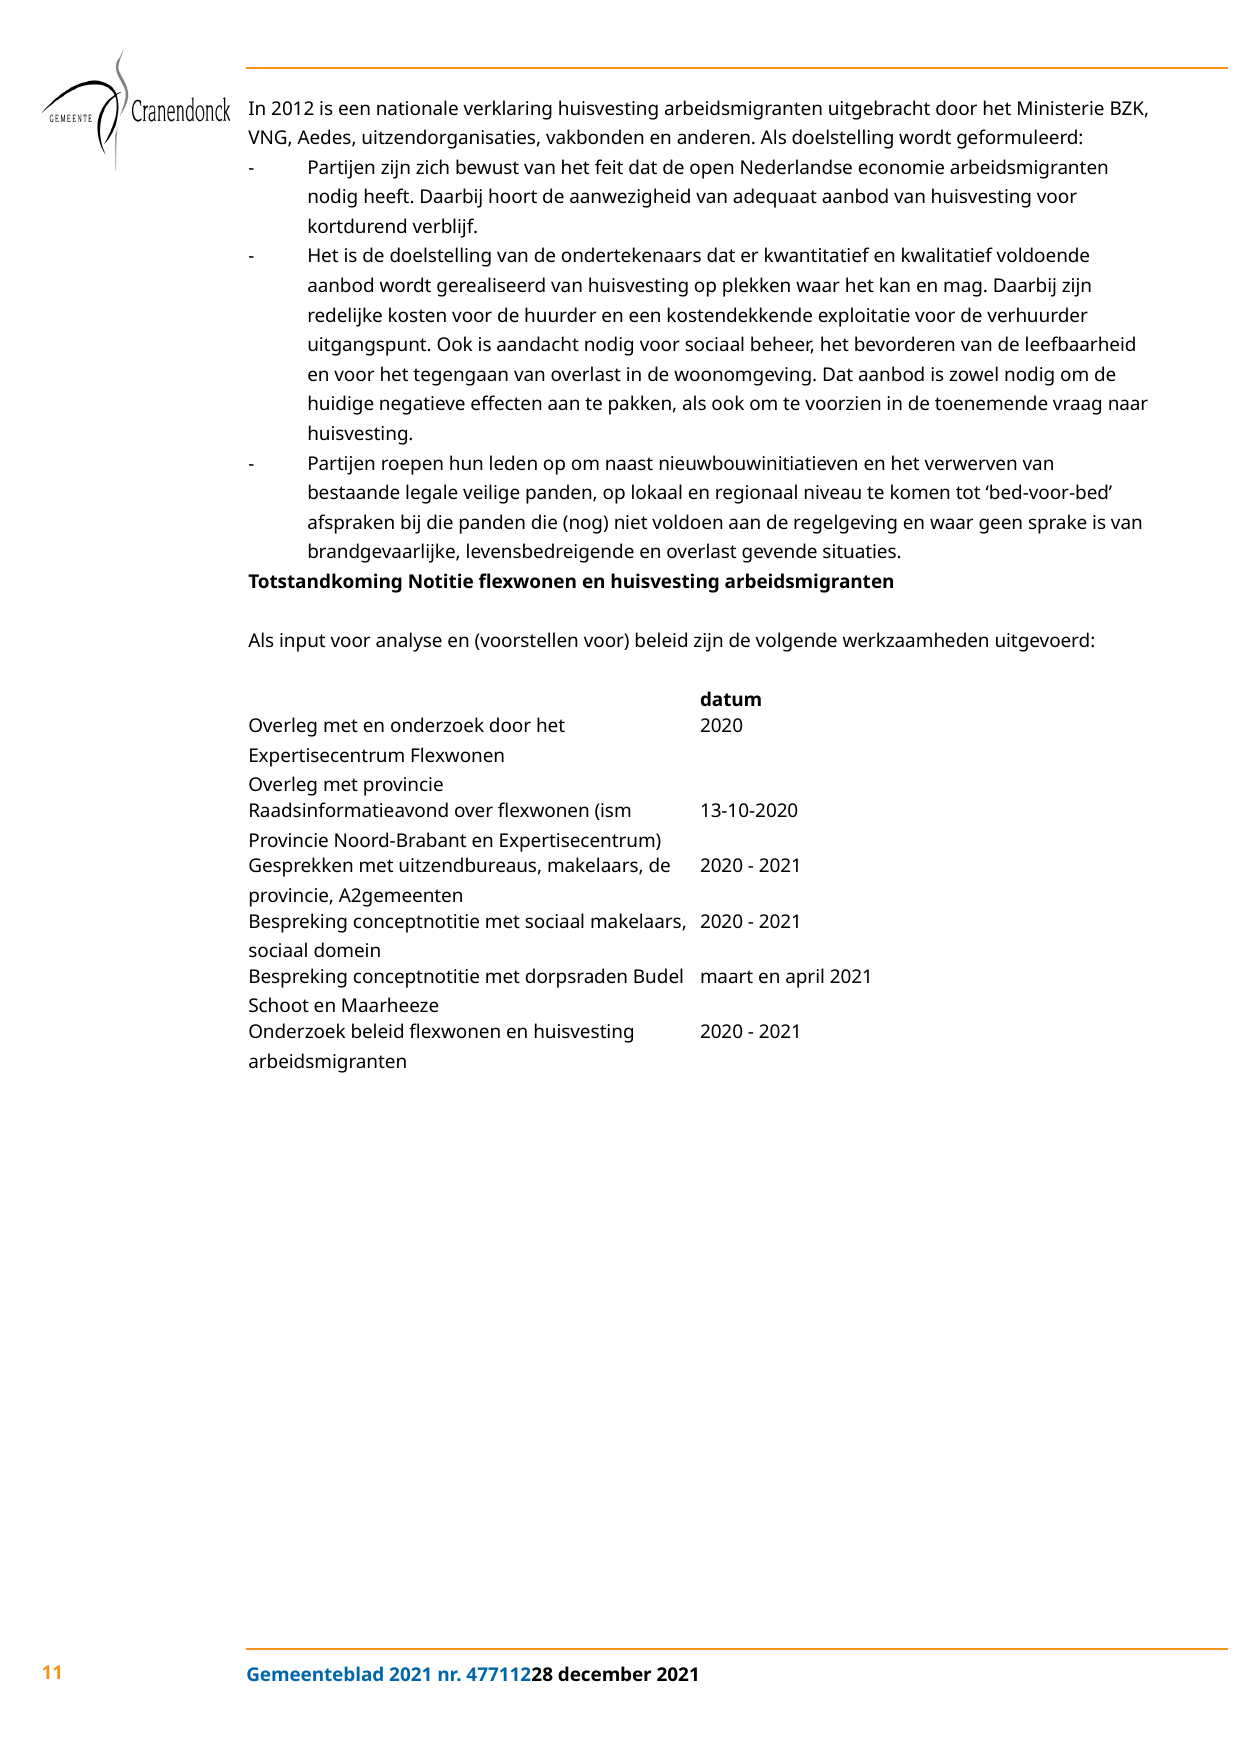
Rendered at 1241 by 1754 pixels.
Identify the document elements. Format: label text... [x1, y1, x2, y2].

table_cell Overleg met en onderzoek door het Expertisecentrum Flexwonen Overleg met provincie [248, 712, 700, 797]
text In 2012 is een nationale verklaring huisvesting arbeidsmigranten uitgebracht door het Ministerie BZK, VNG, Aedes, uitzendorganisaties, vakbonden en anderen. Als doelstelling wordt geformuleerd: [248, 95, 1152, 150]
table_cell 2020 - 2021 [700, 908, 1152, 963]
text Totstandkoming Notitie flexwonen en huisvesting arbeidsmigranten [248, 568, 1152, 594]
table_header [248, 687, 700, 712]
list Partijen roepen hun leden op om naast nieuwbouwinitiatieven en het verwerven van bestaande legale veilige panden, op lokaal en regionaal niveau te komen tot ‘bed-voor-bed’ afspraken bij die panden die (nog) niet voldoen aan de regelgeving en waar geen sprake is van brandgevaarlijke, levensbedreigende en overlast gevende situaties. [248, 450, 1152, 564]
table_cell Bespreking conceptnotitie met dorpsraden Budel Schoot en Maarheeze [248, 963, 700, 1018]
table_cell 2020 - 2021 [700, 853, 1152, 908]
table_cell 2020 - 2021 [700, 1019, 1152, 1074]
list Partijen zijn zich bewust van het feit dat de open Nederlandse economie arbeidsmigranten nodig heeft. Daarbij hoort de aanwezigheid van adequaat aanbod van huisvesting voor kortdurend verblijf. [248, 154, 1152, 239]
table_cell 2020 [700, 712, 1152, 797]
text Als input voor analyse en (voorstellen voor) beleid zijn de volgende werkzaamheden uitgevoerd: [248, 627, 1152, 653]
table_cell Gesprekken met uitzendbureaus, makelaars, de provincie, A2gemeenten [248, 853, 700, 908]
table_header datum [700, 687, 1152, 712]
table_cell Raadsinformatieavond over flexwonen (ism Provincie Noord-Brabant en Expertisecentrum) [248, 797, 700, 852]
table_cell Bespreking conceptnotitie met sociaal makelaars, sociaal domein [248, 908, 700, 963]
list Het is de doelstelling van de ondertekenaars dat er kwantitatief en kwalitatief voldoende aanbod wordt gerealiseerd van huisvesting op plekken waar het kan en mag. Daarbij zijn redelijke kosten voor de huurder en een kostendekkende exploitatie voor de verhuurder uitgangspunt. Ook is aandacht nodig voor sociaal beheer, het bevorderen van de leefbaarheid en voor het tegengaan van overlast in de woonomgeving. Dat aanbod is zowel nodig om de huidige negatieve effecten aan te pakken, als ook om te voorzien in de toenemende vraag naar huisvesting. [248, 243, 1152, 446]
table_cell maart en april 2021 [700, 963, 1152, 1018]
table_cell 13-10-2020 [700, 797, 1152, 852]
table_cell Onderzoek beleid flexwonen en huisvesting arbeidsmigranten [248, 1019, 700, 1074]
picture [41, 47, 231, 172]
